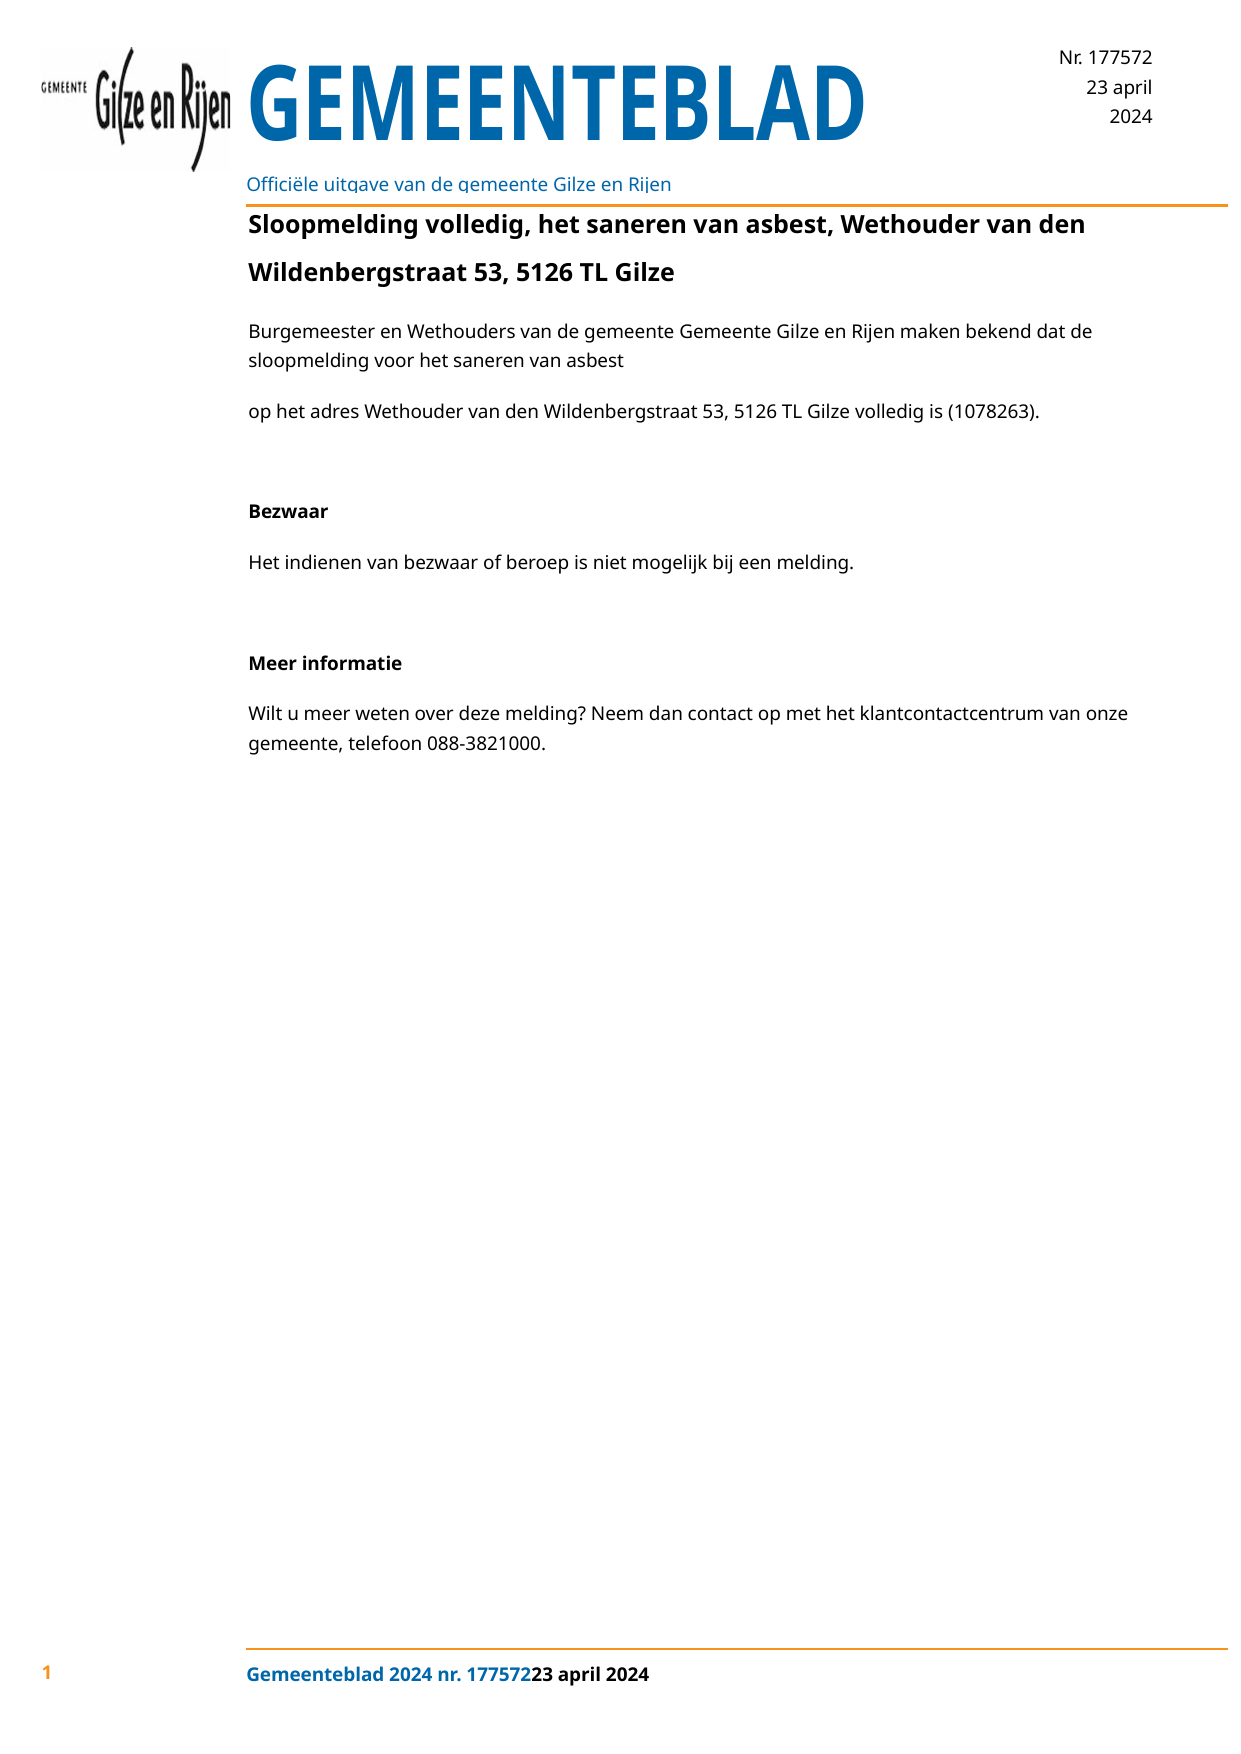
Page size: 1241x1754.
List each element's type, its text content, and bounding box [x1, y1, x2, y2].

text Meer informatie [248, 650, 1152, 676]
text Bezwaar [248, 499, 1152, 524]
text Burgemeester en Wethouders van de gemeente Gemeente Gilze en Rijen maken bekend dat de sloopmelding voor het saneren van asbest [248, 318, 1152, 373]
text op het adres Wethouder van den Wildenbergstraat 53, 5126 TL Gilze volledig is (1078263). [248, 398, 1152, 424]
picture [41, 47, 231, 172]
text Wilt u meer weten over deze melding? Neem dan contact op met het klantcontactcentrum van onze gemeente, telefoon 088-3821000. [248, 700, 1152, 756]
text Het indienen van bezwaar of beroep is niet mogelijk bij een melding. [248, 549, 1152, 575]
text Sloopmelding volledig, het saneren van asbest, Wethouder van den Wildenbergstraat 53, 5126 TL Gilze [248, 207, 1152, 288]
